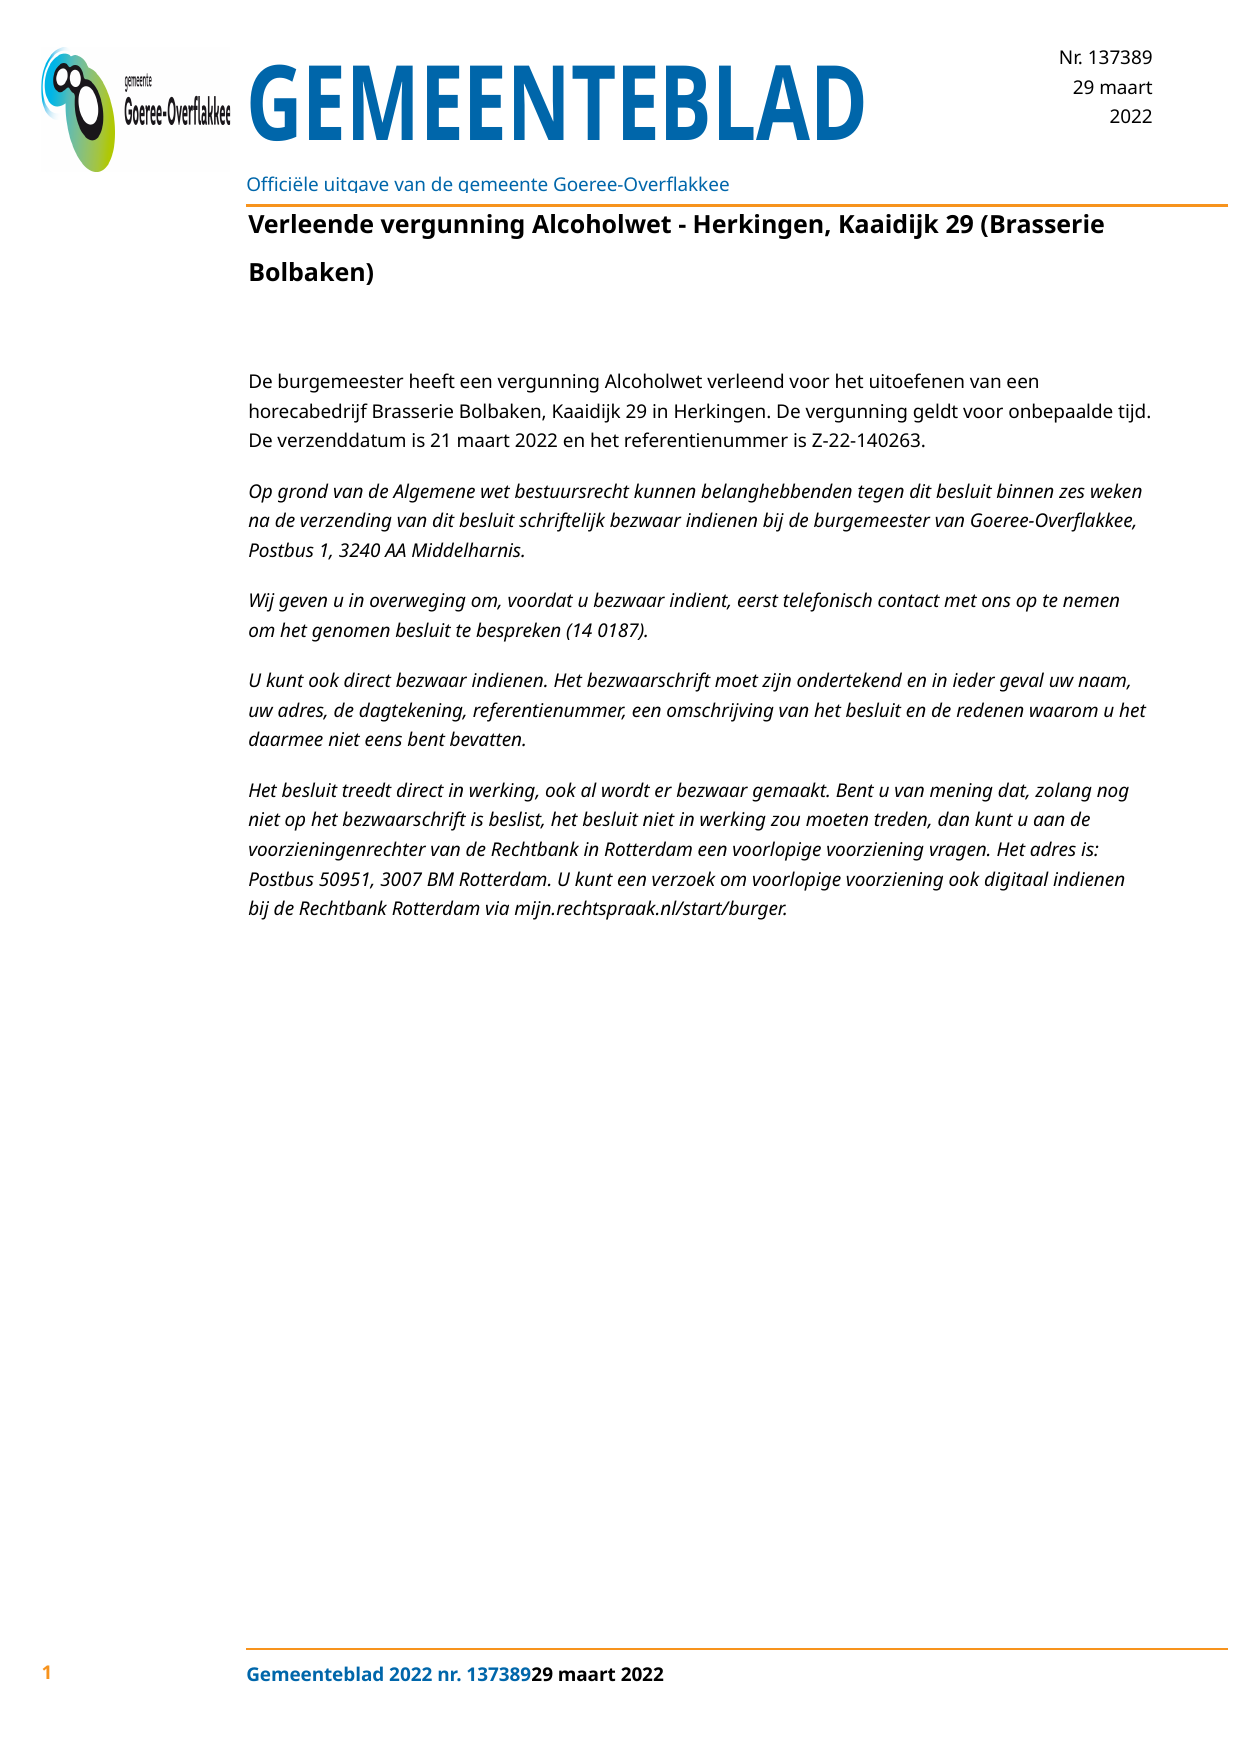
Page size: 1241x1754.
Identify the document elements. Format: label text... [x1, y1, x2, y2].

text U kunt ook direct bezwaar indienen. Het bezwaarschrift moet zijn ondertekend en in ieder geval uw naam, uw adres, de dagtekening, referentienummer, een omschrijving van het besluit en de redenen waarom u het daarmee niet eens bent bevatten. [248, 667, 1152, 752]
text Het besluit treedt direct in werking, ook al wordt er bezwaar gemaakt. Bent u van mening dat, zolang nog niet op het bezwaarschrift is beslist, het besluit niet in werking zou moeten treden, dan kunt u aan de voorzieningenrechter van de Rechtbank in Rotterdam een voorlopige voorziening vragen. Het adres is: Postbus 50951, 3007 BM Rotterdam. U kunt een verzoek om voorlopige voorziening ook digitaal indienen bij de Rechtbank Rotterdam via mijn.rechtspraak.nl/start/burger. [248, 777, 1152, 921]
text Wij geven u in overweging om, voordat u bezwaar indient, eerst telefonisch contact met ons op te nemen om het genomen besluit te bespreken (14 0187). [248, 587, 1152, 643]
picture [41, 47, 231, 172]
text De burgemeester heeft een vergunning Alcoholwet verleend voor het uitoefenen van een horecabedrijf Brasserie Bolbaken, Kaaidijk 29 in Herkingen. De vergunning geldt voor onbepaalde tijd. De verzenddatum is 21 maart 2022 en het referentienummer is Z-22-140263. [248, 368, 1152, 453]
text Verleende vergunning Alcoholwet - Herkingen, Kaaidijk 29 (Brasserie Bolbaken) [248, 207, 1152, 288]
text Op grond van de Algemene wet bestuursrecht kunnen belanghebbenden tegen dit besluit binnen zes weken na de verzending van dit besluit schriftelijk bezwaar indienen bij de burgemeester van Goeree-Overflakkee, Postbus 1, 3240 AA Middelharnis. [248, 478, 1152, 563]
